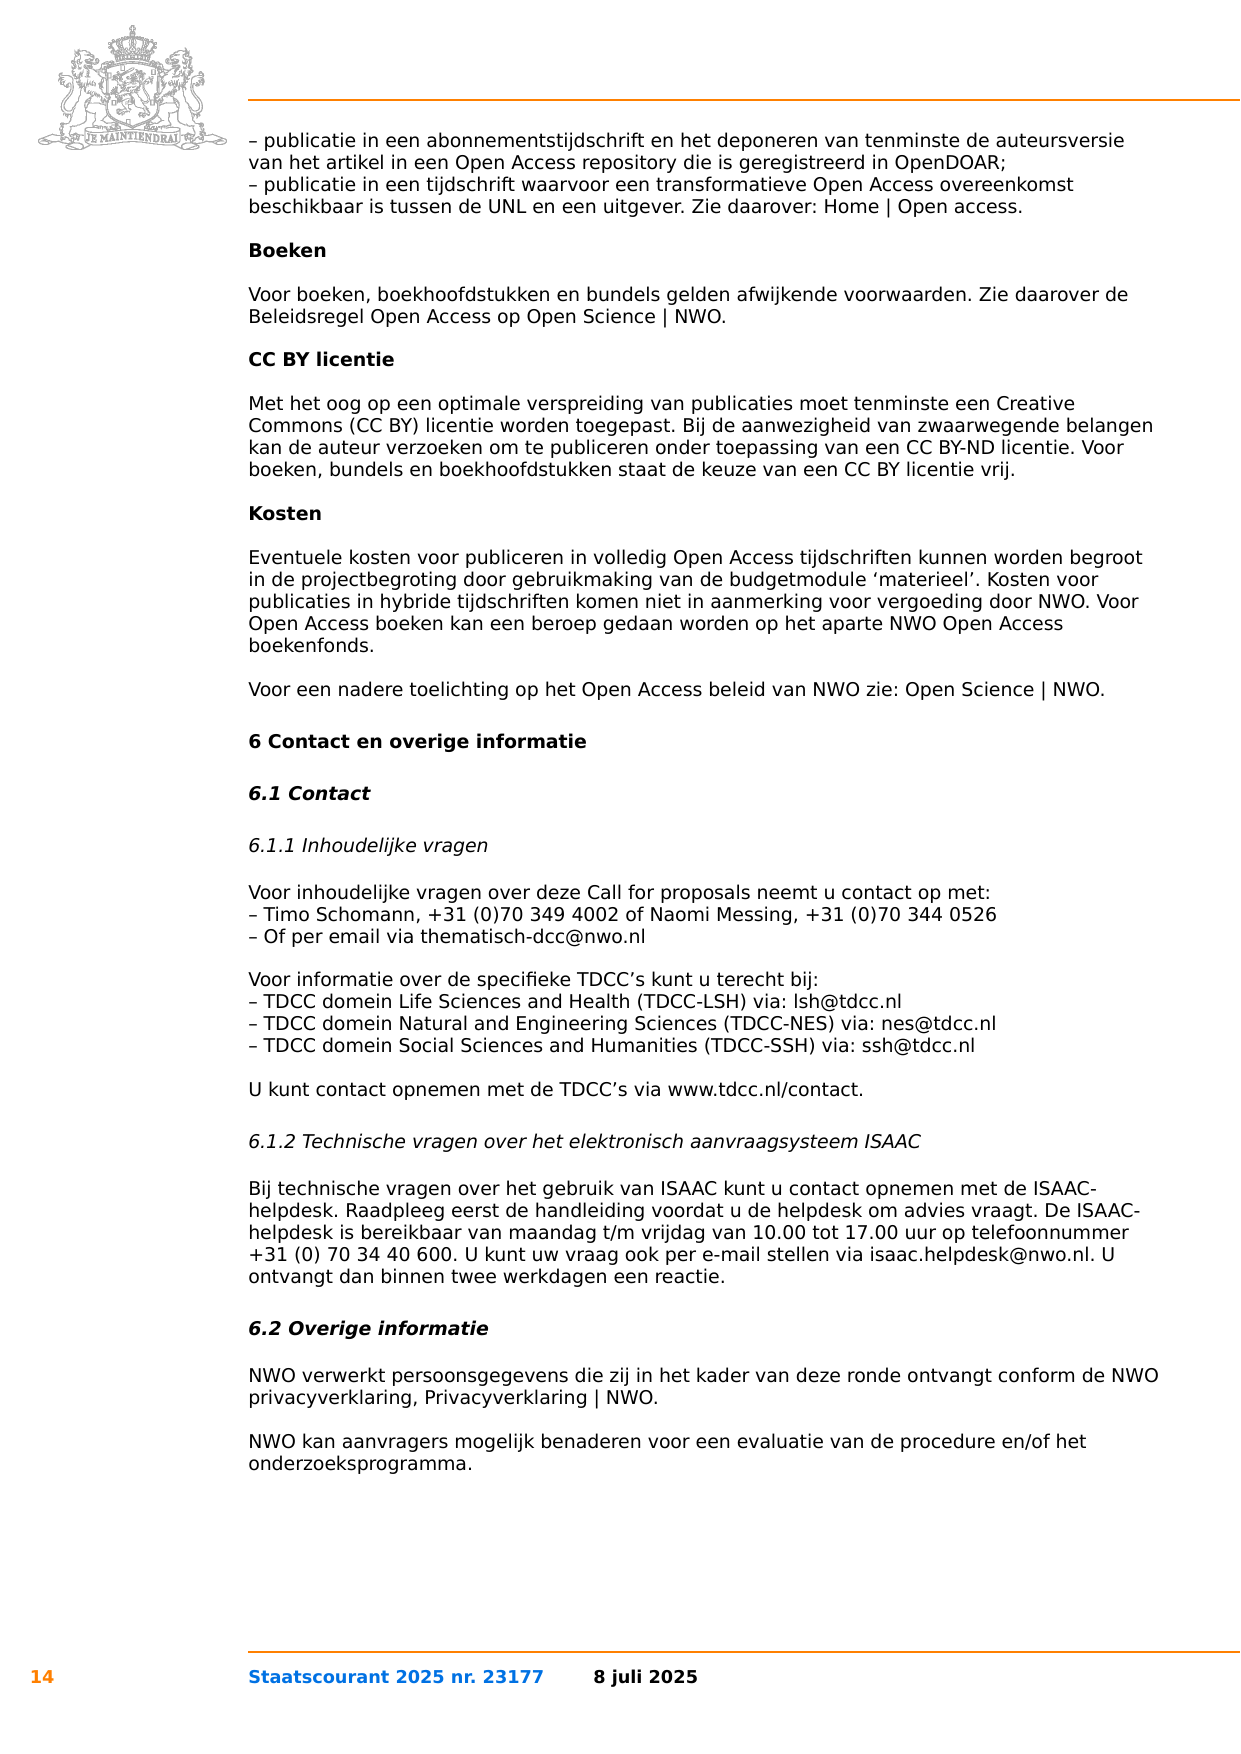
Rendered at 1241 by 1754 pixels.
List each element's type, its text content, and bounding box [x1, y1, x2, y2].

text Met het oog op een optimale verspreiding van publicaties moet tenminste een Creative Commons (CC BY) licentie worden toegepast. Bij de aanwezigheid van zwaarwegende belangen kan de auteur verzoeken om te publiceren onder toepassing van een CC BY-ND licentie. Voor boeken, bundels en boekhoofdstukken staat de keuze van een CC BY licentie vrij. [248, 393, 1163, 481]
text – publicatie in een tijdschrift waarvoor een transformatieve Open Access overeenkomst beschikbaar is tussen de UNL en een uitgever. Zie daarover: Home | Open access. [248, 174, 1163, 218]
text U kunt contact opnemen met de TDCC’s via www.tdcc.nl/contact. [248, 1079, 1163, 1101]
subtitle Kosten [248, 503, 1163, 525]
text – publicatie in een abonnementstijdschrift en het deponeren van tenminste de auteursversie van het artikel in een Open Access repository die is geregistreerd in OpenDOAR; [248, 130, 1163, 174]
text Voor inhoudelijke vragen over deze Call for proposals neemt u contact op met: [248, 882, 1163, 903]
subtitle Boeken [248, 240, 1163, 262]
text – TDCC domein Natural and Engineering Sciences (TDCC-NES) via: nes@tdcc.nl [248, 1013, 1163, 1035]
subtitle 6.1 Contact [248, 783, 1163, 804]
subtitle 6.1.2 Technische vragen over het elektronisch aanvraagsysteem ISAAC [248, 1131, 1163, 1153]
text – TDCC domein Life Sciences and Health (TDCC-LSH) via: lsh@tdcc.nl [248, 991, 1163, 1013]
text NWO verwerkt persoonsgegevens die zij in het kader van deze ronde ontvangt conform de NWO privacyverklaring, Privacyverklaring | NWO. [248, 1365, 1163, 1409]
text Voor boeken, boekhoofdstukken en bundels gelden afwijkende voorwaarden. Zie daarover de Beleidsregel Open Access op Open Science | NWO. [248, 283, 1163, 327]
text – Timo Schomann, +31 (0)70 349 4002 of Naomi Messing, +31 (0)70 344 0526 [248, 903, 1163, 926]
subtitle CC BY licentie [248, 349, 1163, 371]
picture [38, 25, 227, 150]
text Voor informatie over de specifieke TDCC’s kunt u terecht bij: [248, 969, 1163, 991]
text NWO kan aanvragers mogelijk benaderen voor een evaluatie van de procedure en/of het onderzoeksprogramma. [248, 1431, 1163, 1475]
subtitle 6 Contact en overige informatie [248, 731, 1163, 753]
subtitle 6.2 Overige informatie [248, 1318, 1163, 1340]
text Voor een nadere toelichting op het Open Access beleid van NWO zie: Open Science | NWO. [248, 679, 1163, 701]
text – TDCC domein Social Sciences and Humanities (TDCC-SSH) via: ssh@tdcc.nl [248, 1035, 1163, 1057]
text – Of per email via thematisch-dcc@nwo.nl [248, 926, 1163, 947]
text Bij technische vragen over het gebruik van ISAAC kunt u contact opnemen met de ISAAC-helpdesk. Raadpleeg eerst de handleiding voordat u de helpdesk om advies vraagt. De ISAAC-helpdesk is bereikbaar van maandag t/m vrijdag van 10.00 tot 17.00 uur op telefoonnummer +31 (0) 70 34 40 600. U kunt uw vraag ook per e-mail stellen via isaac.helpdesk@nwo.nl. U ontvangt dan binnen twee werkdagen een reactie. [248, 1178, 1163, 1288]
text Eventuele kosten voor publiceren in volledig Open Access tijdschriften kunnen worden begroot in de projectbegroting door gebruikmaking van de budgetmodule ‘materieel’. Kosten voor publicaties in hybride tijdschriften komen niet in aanmerking voor vergoeding door NWO. Voor Open Access boeken kan een beroep gedaan worden op het aparte NWO Open Access boekenfonds. [248, 547, 1163, 657]
subtitle 6.1.1 Inhoudelijke vragen [248, 834, 1163, 857]
